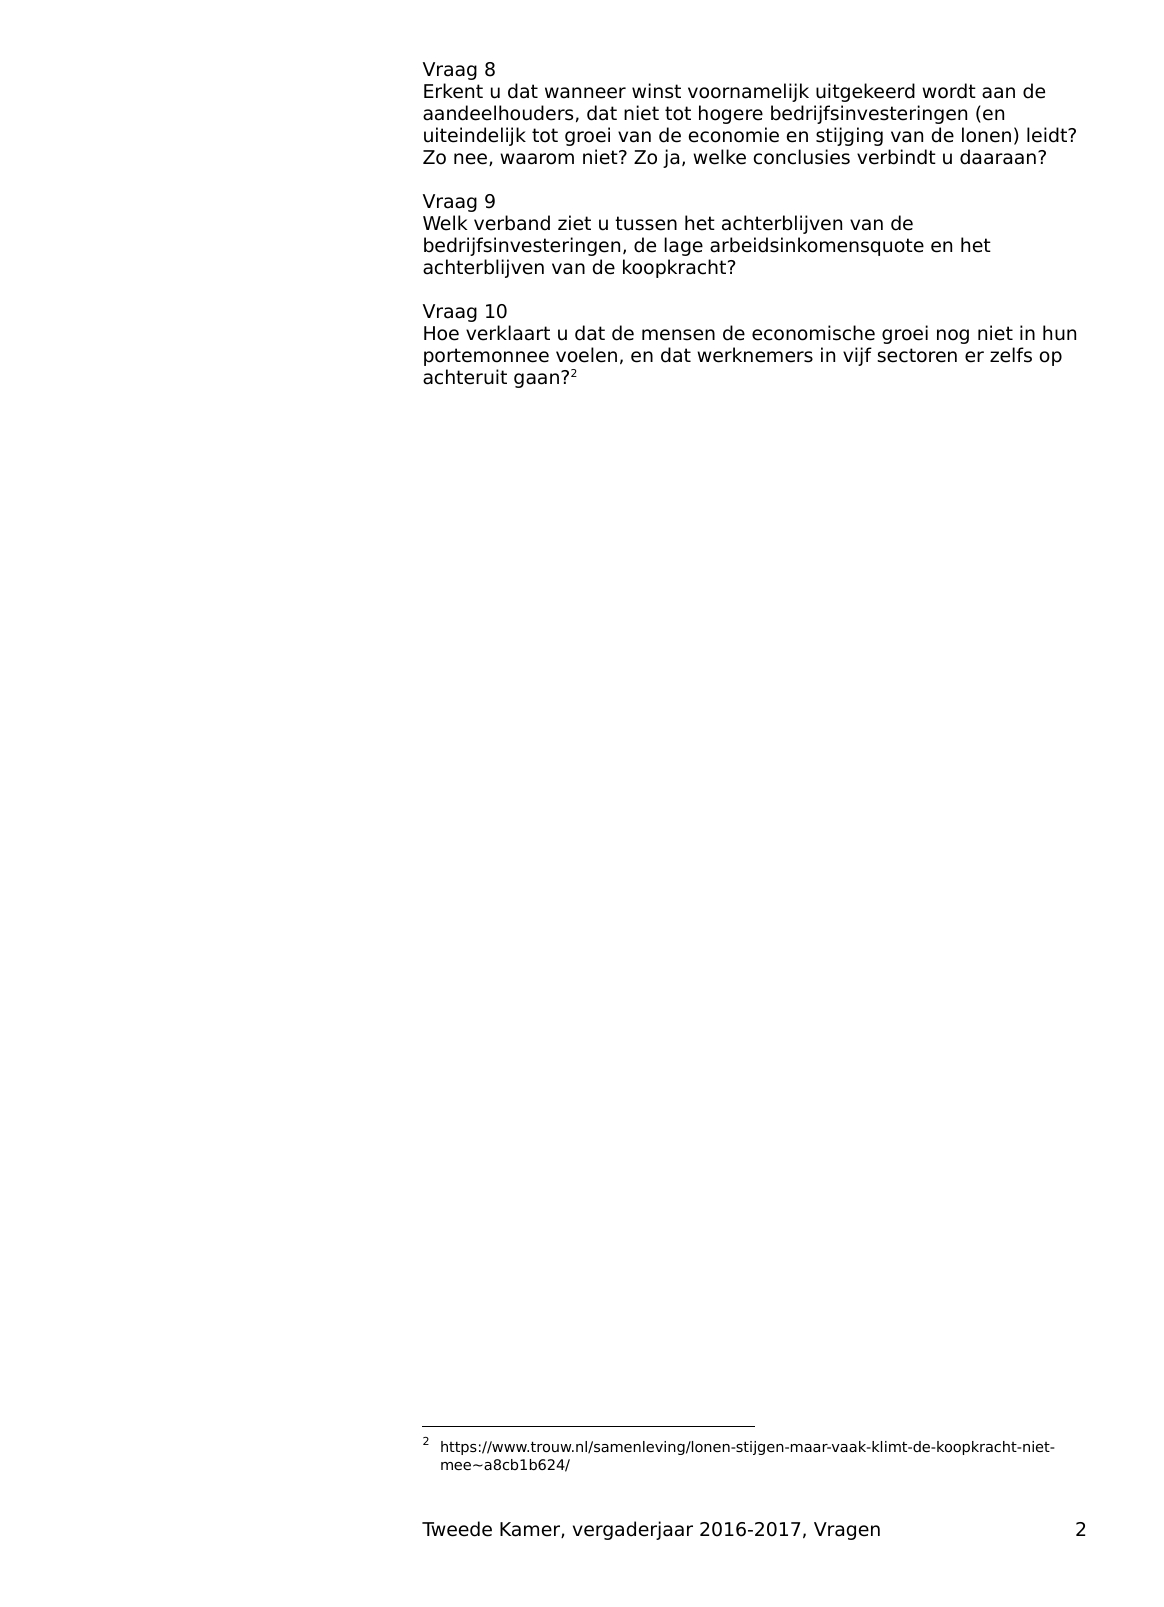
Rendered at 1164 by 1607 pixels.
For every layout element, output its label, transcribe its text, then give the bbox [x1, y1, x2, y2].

text Erkent u dat wanneer winst voornamelijk uitgekeerd wordt aan de aandeelhouders, dat niet tot hogere bedrijfsinvesteringen (en uiteindelijk tot groei van de economie en stijging van de lonen) leidt? Zo nee, waarom niet? Zo ja, welke conclusies verbindt u daaraan? [422, 81, 1087, 169]
text https://www.trouw.nl/samenleving/lonen-stijgen-maar-vaak-klimt-de-koopkracht-niet-mee~a8cb1b624/ [422, 1435, 1087, 1474]
text Hoe verklaart u dat de mensen de economische groei nog niet in hun portemonnee voelen, en dat werknemers in vijf sectoren er zelfs op achteruit gaan? [422, 323, 1087, 389]
text Vraag 9 [422, 191, 1087, 213]
text Vraag 8 [422, 59, 1087, 81]
text Vraag 10 [422, 301, 1087, 323]
text Welk verband ziet u tussen het achterblijven van de bedrijfsinvesteringen, de lage arbeidsinkomensquote en het achterblijven van de koopkracht? [422, 213, 1087, 279]
